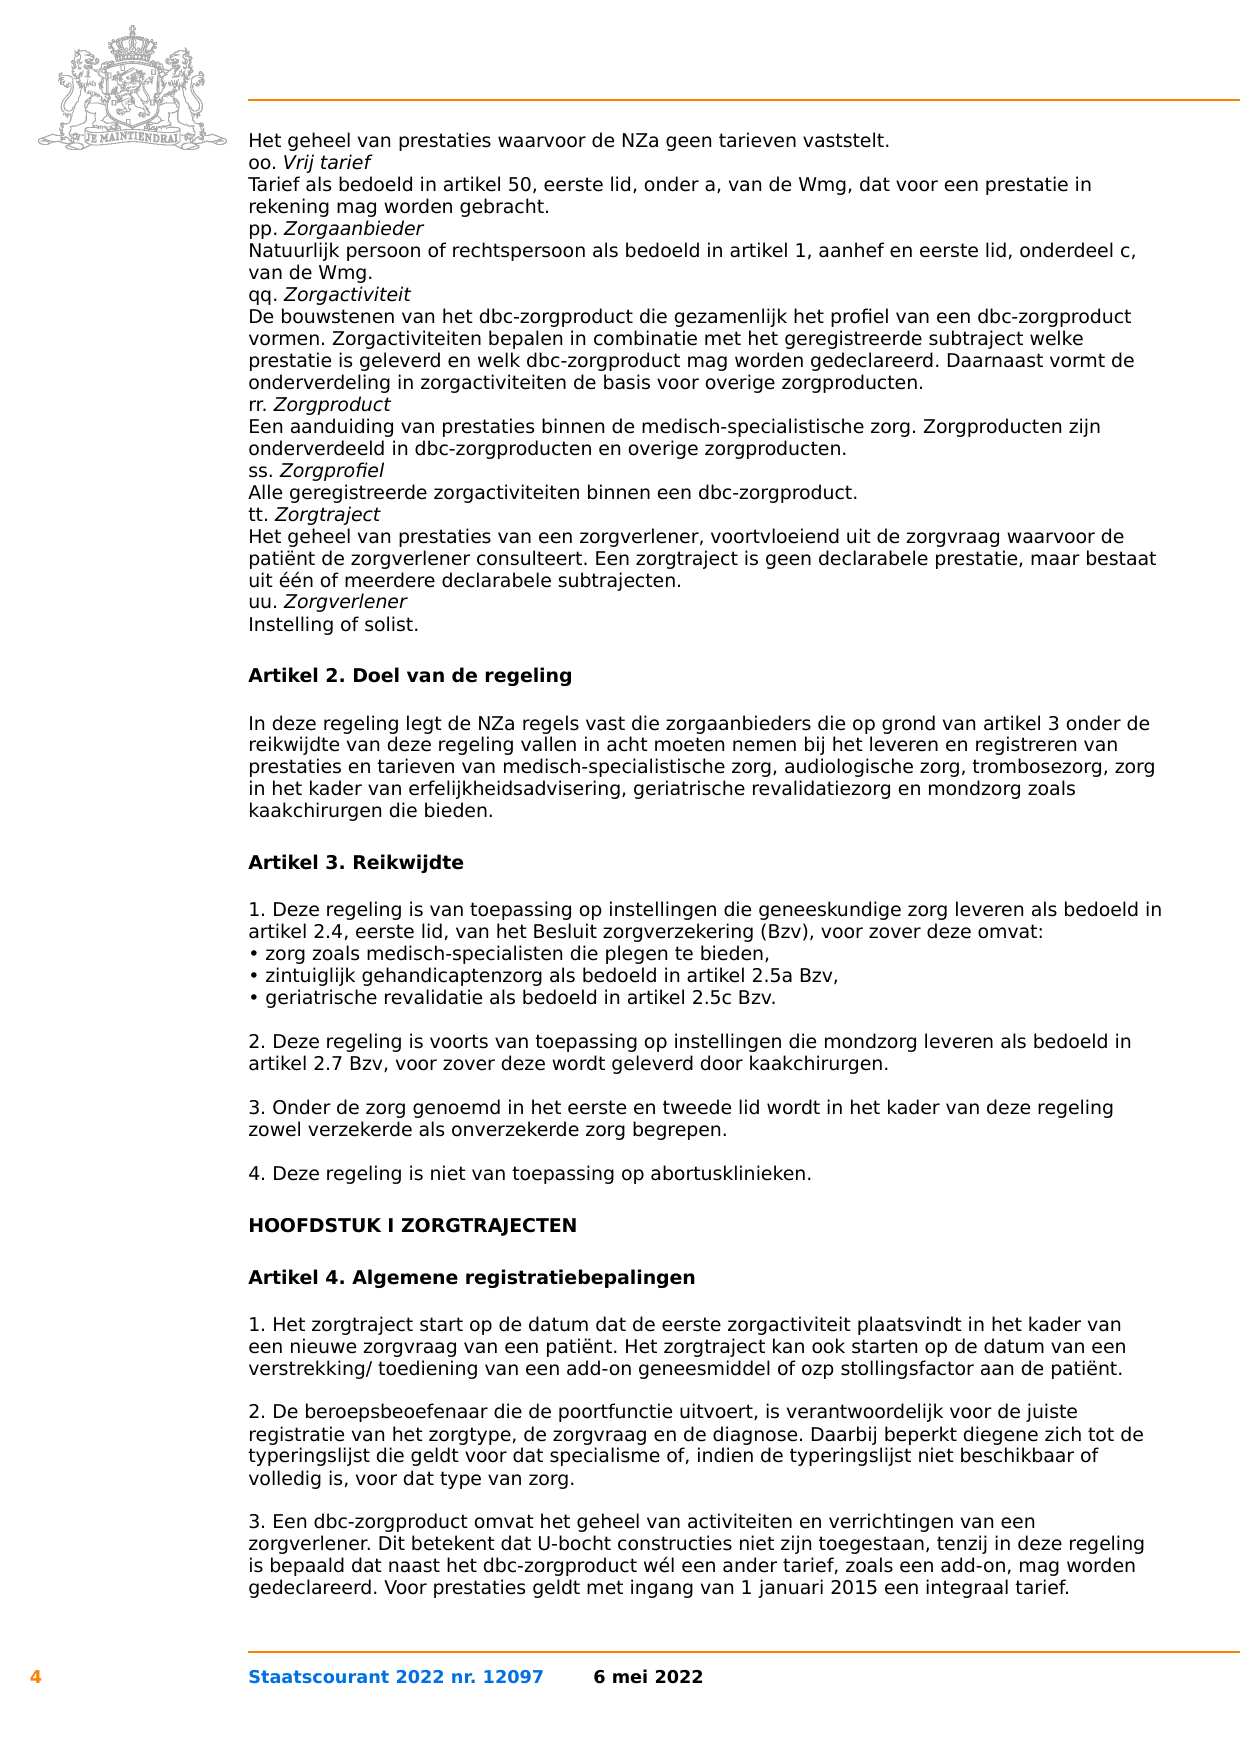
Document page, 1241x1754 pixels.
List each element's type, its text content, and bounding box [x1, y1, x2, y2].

text oo. Vrij tarief [248, 152, 1163, 174]
text 3. Een dbc-zorgproduct omvat het geheel van activiteiten en verrichtingen van een zorgverlener. Dit betekent dat U-bocht constructies niet zijn toegestaan, tenzij in deze regeling is bepaald dat naast het dbc-zorgproduct wél een ander tarief, zoals een add-on, mag worden gedeclareerd. Voor prestaties geldt met ingang van 1 januari 2015 een integraal tarief. [248, 1511, 1163, 1599]
text • geriatrische revalidatie als bedoeld in artikel 2.5c Bzv. [248, 987, 1163, 1009]
text Het geheel van prestaties waarvoor de NZa geen tarieven vaststelt. [248, 130, 1163, 152]
text uu. Zorgverlener [248, 591, 1163, 613]
text Tarief als bedoeld in artikel 50, eerste lid, onder a, van de Wmg, dat voor een prestatie in rekening mag worden gebracht. [248, 174, 1163, 218]
text 3. Onder de zorg genoemd in het eerste en tweede lid wordt in het kader van deze regeling zowel verzekerde als onverzekerde zorg begrepen. [248, 1097, 1163, 1141]
text ss. Zorgprofiel [248, 459, 1163, 482]
picture [38, 25, 227, 150]
text • zorg zoals medisch-specialisten die plegen te bieden, [248, 943, 1163, 965]
text 2. Deze regeling is voorts van toepassing op instellingen die mondzorg leveren als bedoeld in artikel 2.7 Bzv, voor zover deze wordt geleverd door kaakchirurgen. [248, 1031, 1163, 1075]
text pp. Zorgaanbieder [248, 218, 1163, 240]
text 1. Het zorgtraject start op de datum dat de eerste zorgactiviteit plaatsvindt in het kader van een nieuwe zorgvraag van een patiënt. Het zorgtraject kan ook starten op de datum van een verstrekking/ toediening van een add-on geneesmiddel of ozp stollingsfactor aan de patiënt. [248, 1314, 1163, 1379]
text rr. Zorgproduct [248, 394, 1163, 416]
text De bouwstenen van het dbc-zorgproduct die gezamenlijk het profiel van een dbc-zorgproduct vormen. Zorgactiviteiten bepalen in combinatie met het geregistreerde subtraject welke prestatie is geleverd en welk dbc-zorgproduct mag worden gedeclareerd. Daarnaast vormt de onderverdeling in zorgactiviteiten de basis voor overige zorgproducten. [248, 306, 1163, 394]
text Het geheel van prestaties van een zorgverlener, voortvloeiend uit de zorgvraag waarvoor de patiënt de zorgverlener consulteert. Een zorgtraject is geen declarabele prestatie, maar bestaat uit één of meerdere declarabele subtrajecten. [248, 526, 1163, 591]
text tt. Zorgtraject [248, 503, 1163, 526]
subtitle Artikel 2. Doel van de regeling [248, 665, 1163, 687]
subtitle Artikel 3. Reikwijdte [248, 852, 1163, 874]
text Alle geregistreerde zorgactiviteiten binnen een dbc-zorgproduct. [248, 482, 1163, 503]
subtitle HOOFDSTUK I ZORGTRAJECTEN [248, 1215, 1163, 1237]
text 2. De beroepsbeoefenaar die de poortfunctie uitvoert, is verantwoordelijk voor de juiste registratie van het zorgtype, de zorgvraag en de diagnose. Daarbij beperkt diegene zich tot de typeringslijst die geldt voor dat specialisme of, indien de typeringslijst niet beschikbaar of volledig is, voor dat type van zorg. [248, 1401, 1163, 1489]
text In deze regeling legt de NZa regels vast die zorgaanbieders die op grond van artikel 3 onder de reikwijdte van deze regeling vallen in acht moeten nemen bij het leveren en registreren van prestaties en tarieven van medisch-specialistische zorg, audiologische zorg, trombosezorg, zorg in het kader van erfelijkheidsadvisering, geriatrische revalidatiezorg en mondzorg zoals kaakchirurgen die bieden. [248, 712, 1163, 822]
text Instelling of solist. [248, 613, 1163, 635]
text qq. Zorgactiviteit [248, 284, 1163, 306]
text • zintuiglijk gehandicaptenzorg als bedoeld in artikel 2.5a Bzv, [248, 965, 1163, 987]
text Natuurlijk persoon of rechtspersoon als bedoeld in artikel 1, aanhef en eerste lid, onderdeel c, van de Wmg. [248, 240, 1163, 284]
text 1. Deze regeling is van toepassing op instellingen die geneeskundige zorg leveren als bedoeld in artikel 2.4, eerste lid, van het Besluit zorgverzekering (Bzv), voor zover deze omvat: [248, 899, 1163, 943]
text Een aanduiding van prestaties binnen de medisch-specialistische zorg. Zorgproducten zijn onderverdeeld in dbc-zorgproducten en overige zorgproducten. [248, 416, 1163, 459]
subtitle Artikel 4. Algemene registratiebepalingen [248, 1267, 1163, 1289]
text 4. Deze regeling is niet van toepassing op abortusklinieken. [248, 1163, 1163, 1185]
